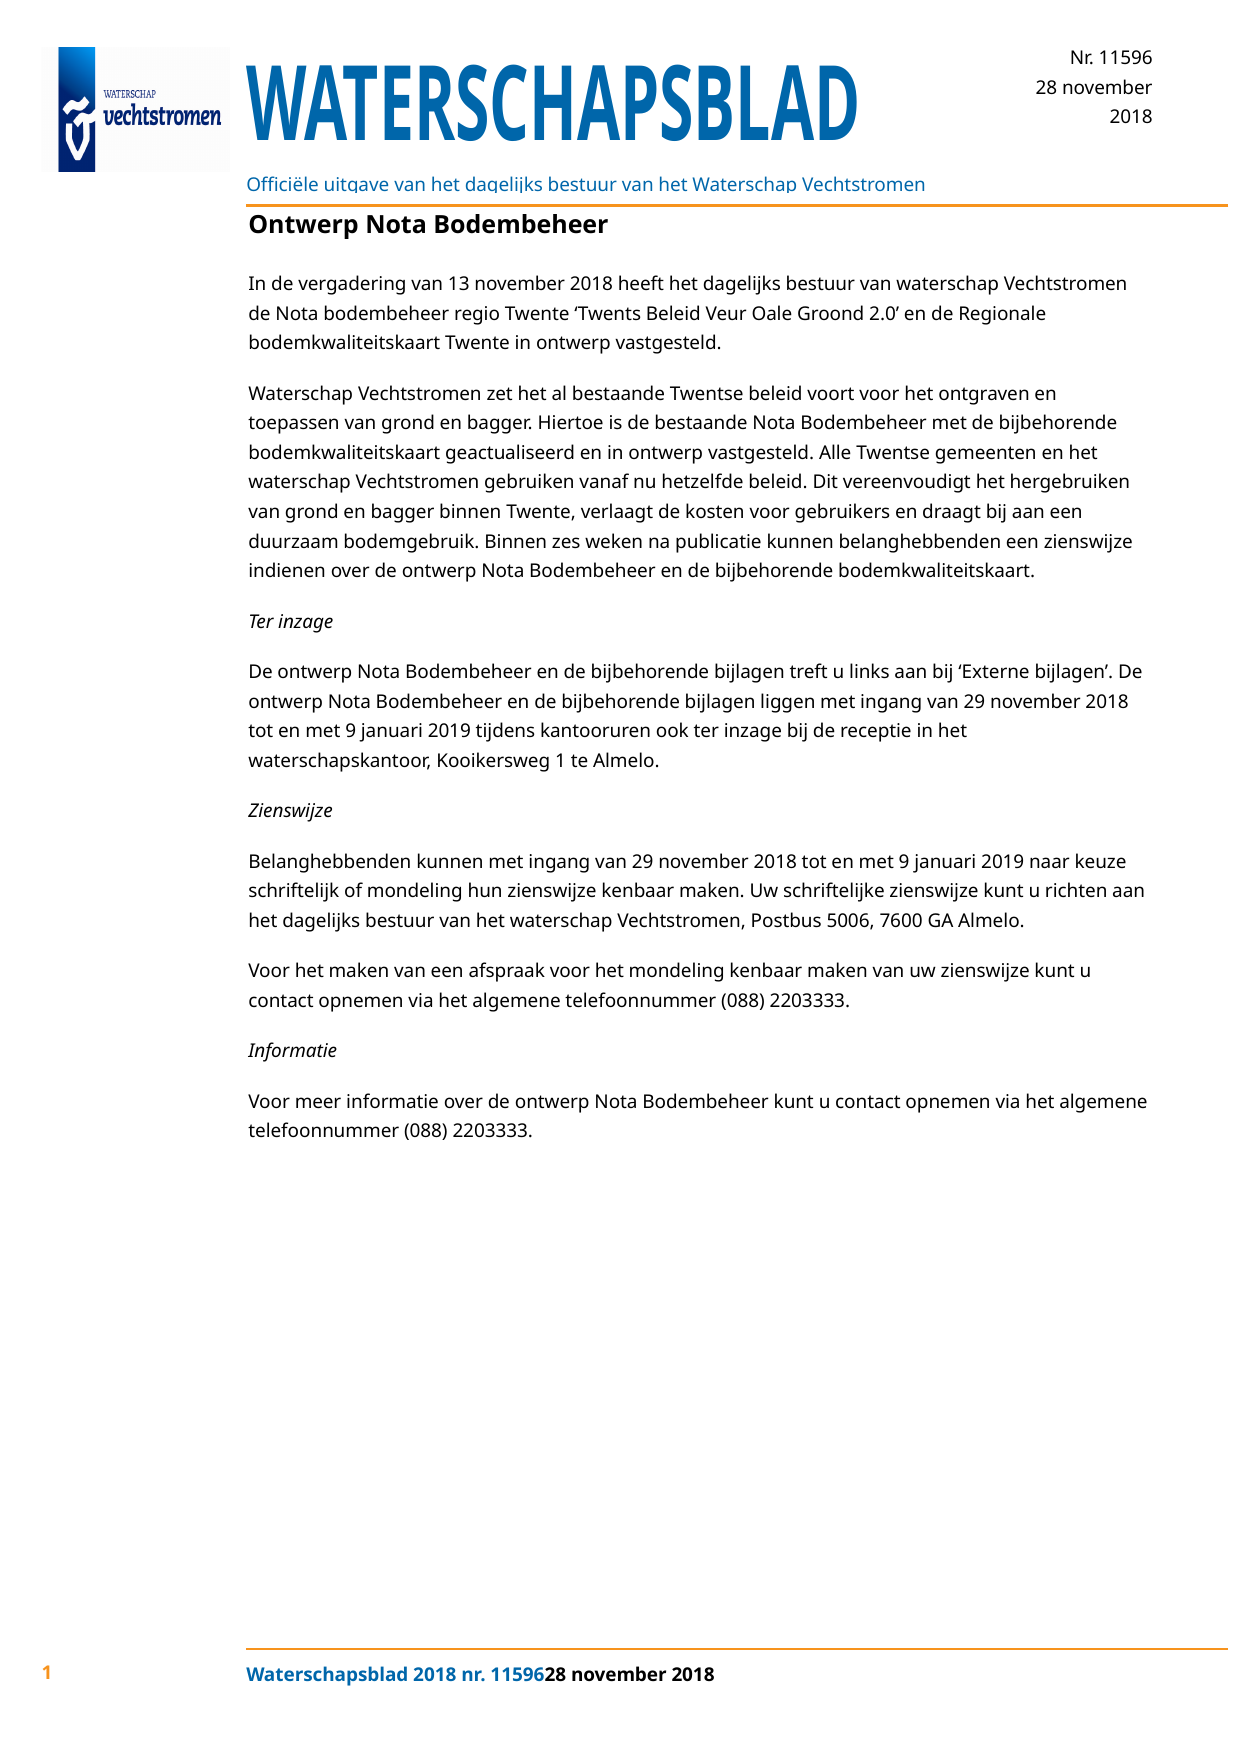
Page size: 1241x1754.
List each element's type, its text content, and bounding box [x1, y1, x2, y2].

picture [41, 47, 231, 172]
text De ontwerp Nota Bodembeheer en de bijbehorende bijlagen treft u links aan bij ‘Externe bijlagen’. De ontwerp Nota Bodembeheer en de bijbehorende bijlagen liggen met ingang van 29 november 2018 tot en met 9 januari 2019 tijdens kantooruren ook ter inzage bij de receptie in het waterschapskantoor, Kooikersweg 1 te Almelo. [248, 658, 1152, 773]
text Ter inzage [248, 608, 1152, 633]
text Waterschap Vechtstromen zet het al bestaande Twentse beleid voort voor het ontgraven en toepassen van grond en bagger. Hiertoe is de bestaande Nota Bodembeheer met de bijbehorende bodemkwaliteitskaart geactualiseerd en in ontwerp vastgesteld. Alle Twentse gemeenten en het waterschap Vechtstromen gebruiken vanaf nu hetzelfde beleid. Dit vereenvoudigt het hergebruiken van grond en bagger binnen Twente, verlaagt de kosten voor gebruikers en draagt bij aan een duurzaam bodemgebruik. Binnen zes weken na publicatie kunnen belanghebbenden een zienswijze indienen over de ontwerp Nota Bodembeheer en de bijbehorende bodemkwaliteitskaart. [248, 380, 1152, 583]
text Voor meer informatie over de ontwerp Nota Bodembeheer kunt u contact opnemen via het algemene telefoonnummer (088) 2203333. [248, 1088, 1152, 1143]
text In de vergadering van 13 november 2018 heeft het dagelijks bestuur van waterschap Vechtstromen de Nota bodembeheer regio Twente ‘Twents Beleid Veur Oale Groond 2.0’ en de Regionale bodemkwaliteitskaart Twente in ontwerp vastgesteld. [248, 270, 1152, 355]
text Informatie [248, 1037, 1152, 1063]
text Ontwerp Nota Bodembeheer [248, 207, 1152, 241]
text Zienswijze [248, 797, 1152, 823]
text Voor het maken van een afspraak voor het mondeling kenbaar maken van uw zienswijze kunt u contact opnemen via het algemene telefoonnummer (088) 2203333. [248, 957, 1152, 1013]
text Belanghebbenden kunnen met ingang van 29 november 2018 tot en met 9 januari 2019 naar keuze schriftelijk of mondeling hun zienswijze kenbaar maken. Uw schriftelijke zienswijze kunt u richten aan het dagelijks bestuur van het waterschap Vechtstromen, Postbus 5006, 7600 GA Almelo. [248, 848, 1152, 933]
